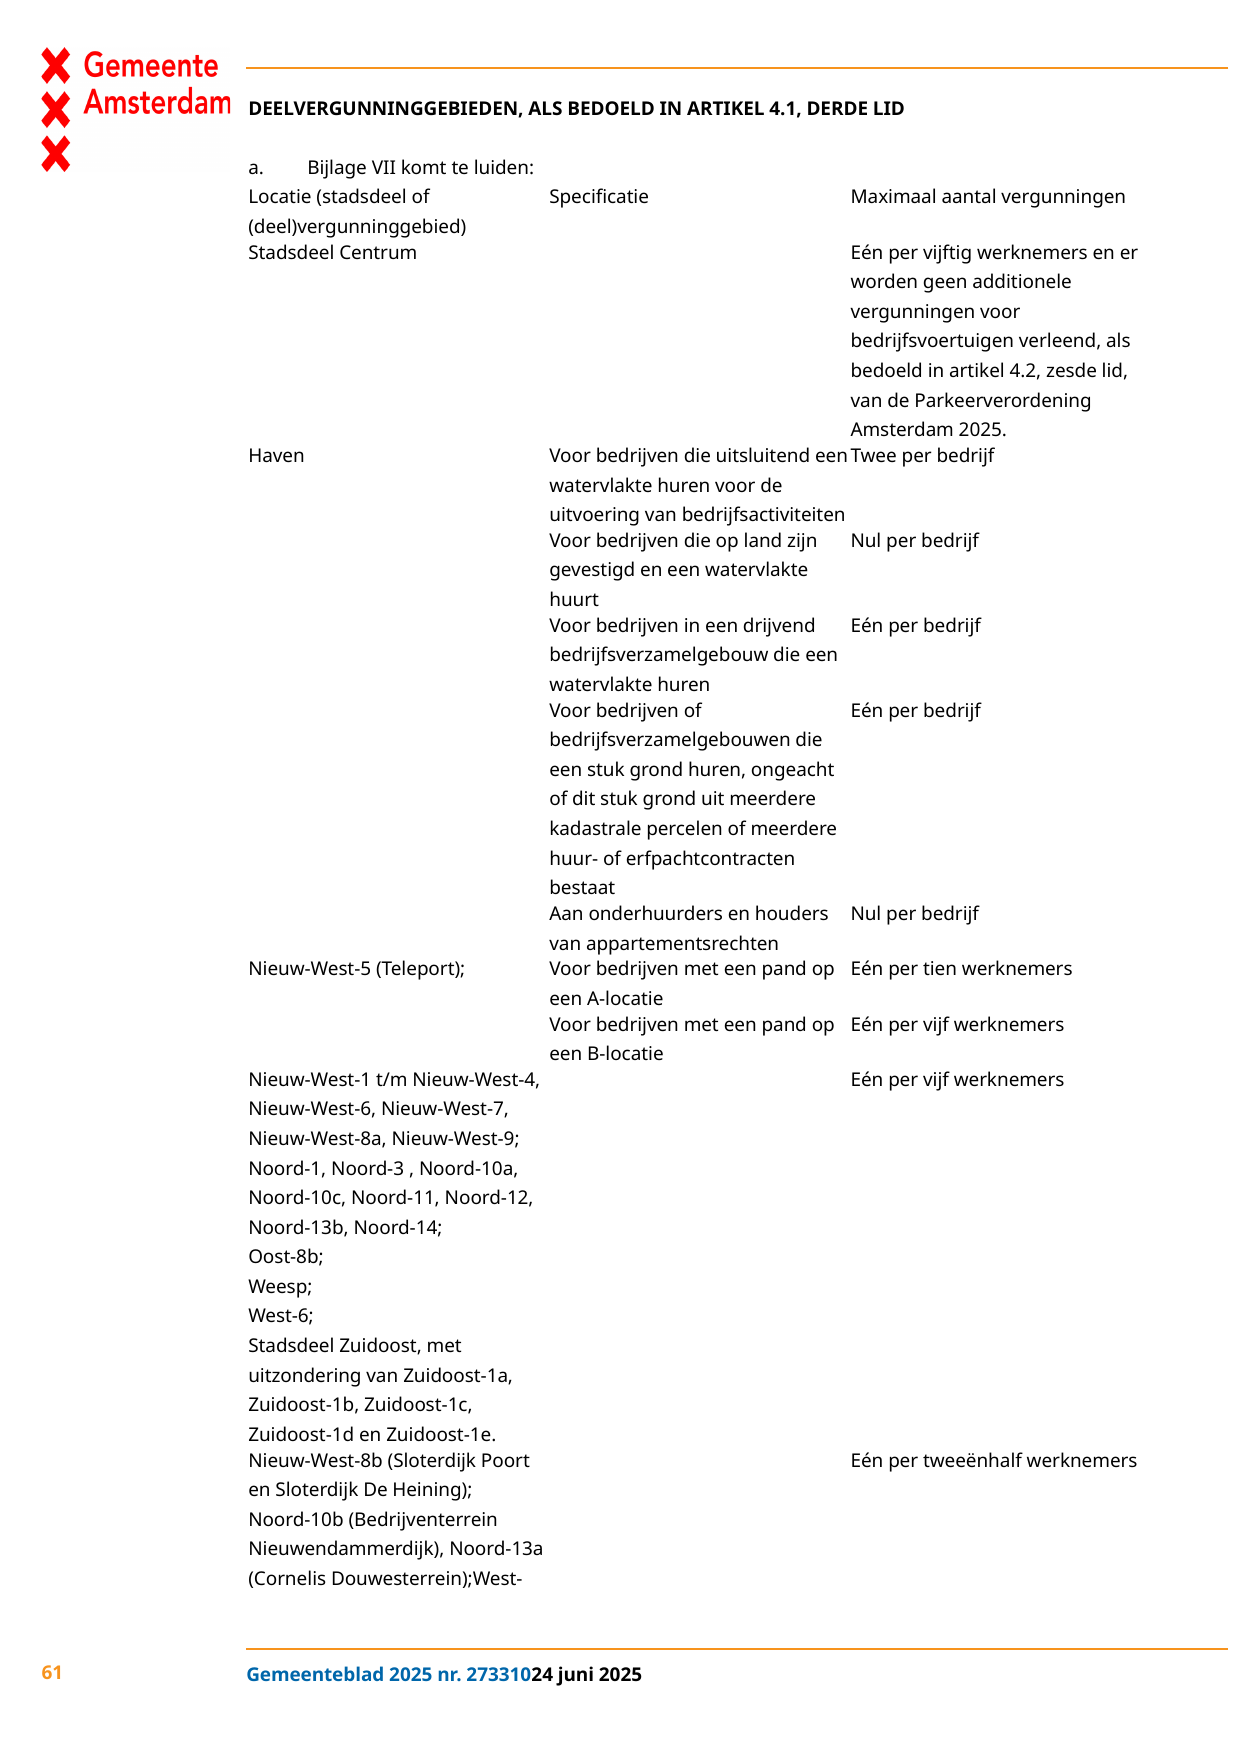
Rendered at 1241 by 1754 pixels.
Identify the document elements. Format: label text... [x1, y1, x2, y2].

table_cell Stadsdeel Centrum [248, 239, 549, 442]
table_cell Voor bedrijven in een drijvend bedrijfsverzamelgebouw die een watervlakte huren [549, 612, 850, 697]
table_cell [248, 697, 549, 900]
table_cell Voor bedrijven die op land zijn gevestigd en een watervlakte huurt [549, 527, 850, 612]
table_cell Voor bedrijven met een pand op een B-locatie [549, 1011, 850, 1066]
text DEELVERGUNNINGGEBIEDEN, ALS BEDOELD IN ARTIKEL 4.1, DERDE LID [248, 95, 1152, 121]
table_cell Eén per vijf werknemers [850, 1011, 1152, 1066]
table_cell Voor bedrijven of bedrijfsverzamelgebouwen die een stuk grond huren, ongeacht of dit stuk grond uit meerdere kadastrale percelen of meerdere huur- of erfpachtcontracten bestaat [549, 697, 850, 900]
list Bijlage VII komt te luiden: [248, 154, 1152, 180]
table_cell Eén per tien werknemers [850, 955, 1152, 1011]
table_header Specificatie [549, 184, 850, 239]
table_cell Aan onderhuurders en houders van appartementsrechten [549, 900, 850, 955]
table_cell Twee per bedrijf [850, 442, 1152, 527]
table_cell [248, 900, 549, 955]
table_cell [549, 1066, 850, 1447]
table_cell [248, 1011, 549, 1066]
table_cell Voor bedrijven die uitsluitend een watervlakte huren voor de uitvoering van bedrijfsactiviteiten [549, 442, 850, 527]
table_cell Nieuw-West-5 (Teleport); [248, 955, 549, 1011]
table_cell Nul per bedrijf [850, 527, 1152, 612]
table_header Maximaal aantal vergunningen [850, 184, 1152, 239]
table_cell Haven [248, 442, 549, 527]
table_cell Eén per vijf werknemers [850, 1066, 1152, 1447]
table_cell Eén per bedrijf [850, 697, 1152, 900]
table_cell Nieuw-West-8b (Sloterdijk Poort en Sloterdijk De Heining); Noord-10b (Bedrijventerrein Nieuwendammerdijk), Noord-13a (Cornelis Douwesterrein);West- [248, 1447, 549, 1591]
table_cell [248, 612, 549, 697]
table_cell Eén per bedrijf [850, 612, 1152, 697]
table_cell Nieuw-West-1 t/m Nieuw-West-4, Nieuw-West-6, Nieuw-West-7, Nieuw-West-8a, Nieuw-West-9; Noord-1, Noord-3 , Noord-10a, Noord-10c, Noord-11, Noord-12, Noord-13b, Noord-14; Oost-8b; Weesp; West-6; Stadsdeel Zuidoost, met uitzondering van Zuidoost-1a, Zuidoost-1b, Zuidoost-1c, Zuidoost-1d en Zuidoost-1e. [248, 1066, 549, 1447]
table_cell Nul per bedrijf [850, 900, 1152, 955]
table_cell [549, 1447, 850, 1591]
table_cell [549, 239, 850, 442]
table_cell Voor bedrijven met een pand op een A-locatie [549, 955, 850, 1011]
table_cell [248, 527, 549, 612]
table_cell Eén per tweeënhalf werknemers [850, 1447, 1152, 1591]
table_header Locatie (stadsdeel of (deel)vergunninggebied) [248, 184, 549, 239]
table_cell Eén per vijftig werknemers en er worden geen additionele vergunningen voor bedrijfsvoertuigen verleend, als bedoeld in artikel 4.2, zesde lid, van de Parkeerverordening Amsterdam 2025. [850, 239, 1152, 442]
picture [41, 47, 231, 172]
